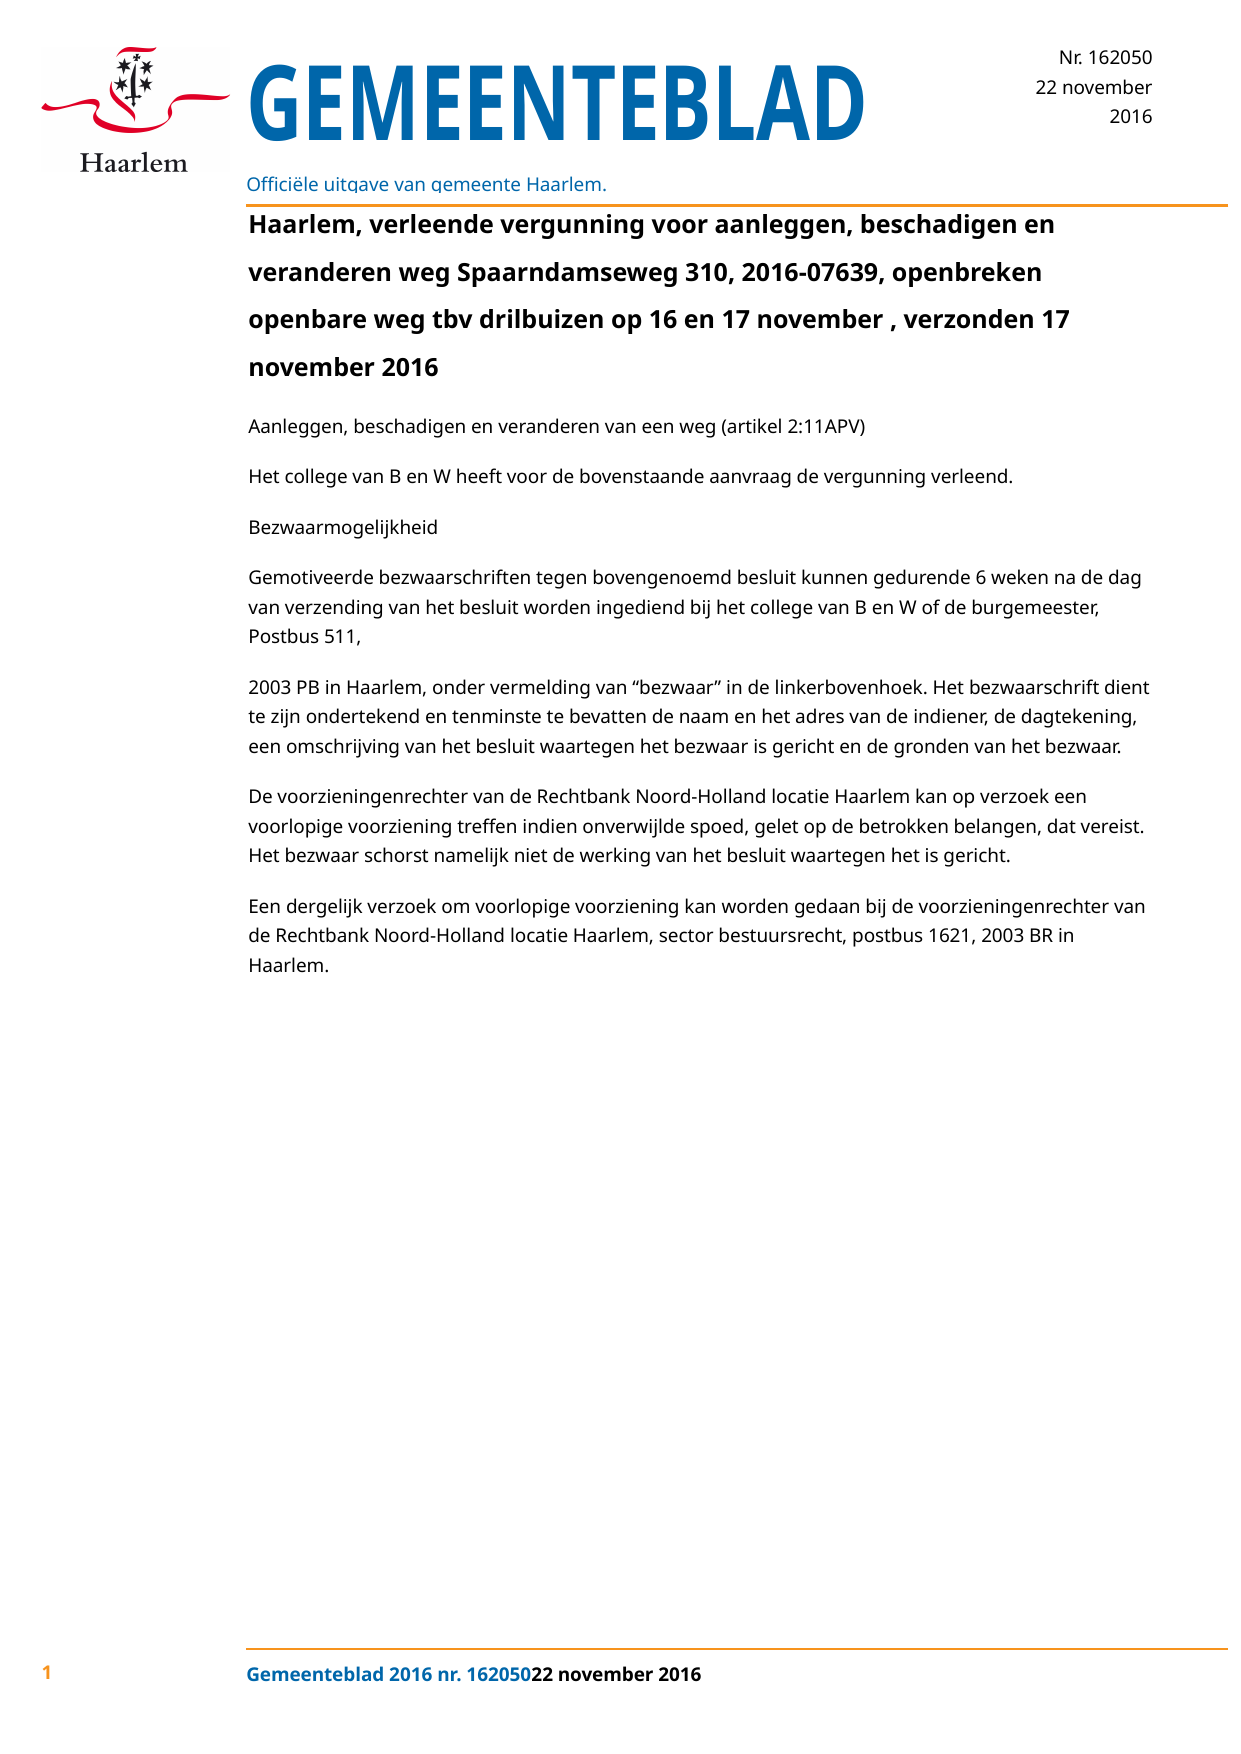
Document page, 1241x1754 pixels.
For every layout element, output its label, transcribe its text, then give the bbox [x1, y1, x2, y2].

text De voorzieningenrechter van de Rechtbank Noord-Holland locatie Haarlem kan op verzoek een voorlopige voorziening treffen indien onverwijlde spoed, gelet op de betrokken belangen, dat vereist. Het bezwaar schorst namelijk niet de werking van het besluit waartegen het is gericht. [248, 783, 1152, 868]
text 2003 PB in Haarlem, onder vermelding van “bezwaar” in de linkerbovenhoek. Het bezwaarschrift dient te zijn ondertekend en tenminste te bevatten de naam en het adres van de indiener, de dagtekening, een omschrijving van het besluit waartegen het bezwaar is gericht en de gronden van het bezwaar. [248, 674, 1152, 759]
text Aanleggen, beschadigen en veranderen van een weg (artikel 2:11APV) [248, 413, 1152, 439]
text Gemotiveerde bezwaarschriften tegen bovengenoemd besluit kunnen gedurende 6 weken na de dag van verzending van het besluit worden ingediend bij het college van B en W of de burgemeester, Postbus 511, [248, 564, 1152, 649]
picture [41, 47, 231, 172]
text Bezwaarmogelijkheid [248, 514, 1152, 540]
text Het college van B en W heeft voor de bovenstaande aanvraag de vergunning verleend. [248, 463, 1152, 489]
text Haarlem, verleende vergunning voor aanleggen, beschadigen en veranderen weg Spaarndamseweg 310, 2016-07639, openbreken openbare weg tbv drilbuizen op 16 en 17 november , verzonden 17 november 2016 [248, 207, 1152, 384]
text Een dergelijk verzoek om voorlopige voorziening kan worden gedaan bij de voorzieningenrechter van de Rechtbank Noord-Holland locatie Haarlem, sector bestuursrecht, postbus 1621, 2003 BR in Haarlem. [248, 893, 1152, 978]
